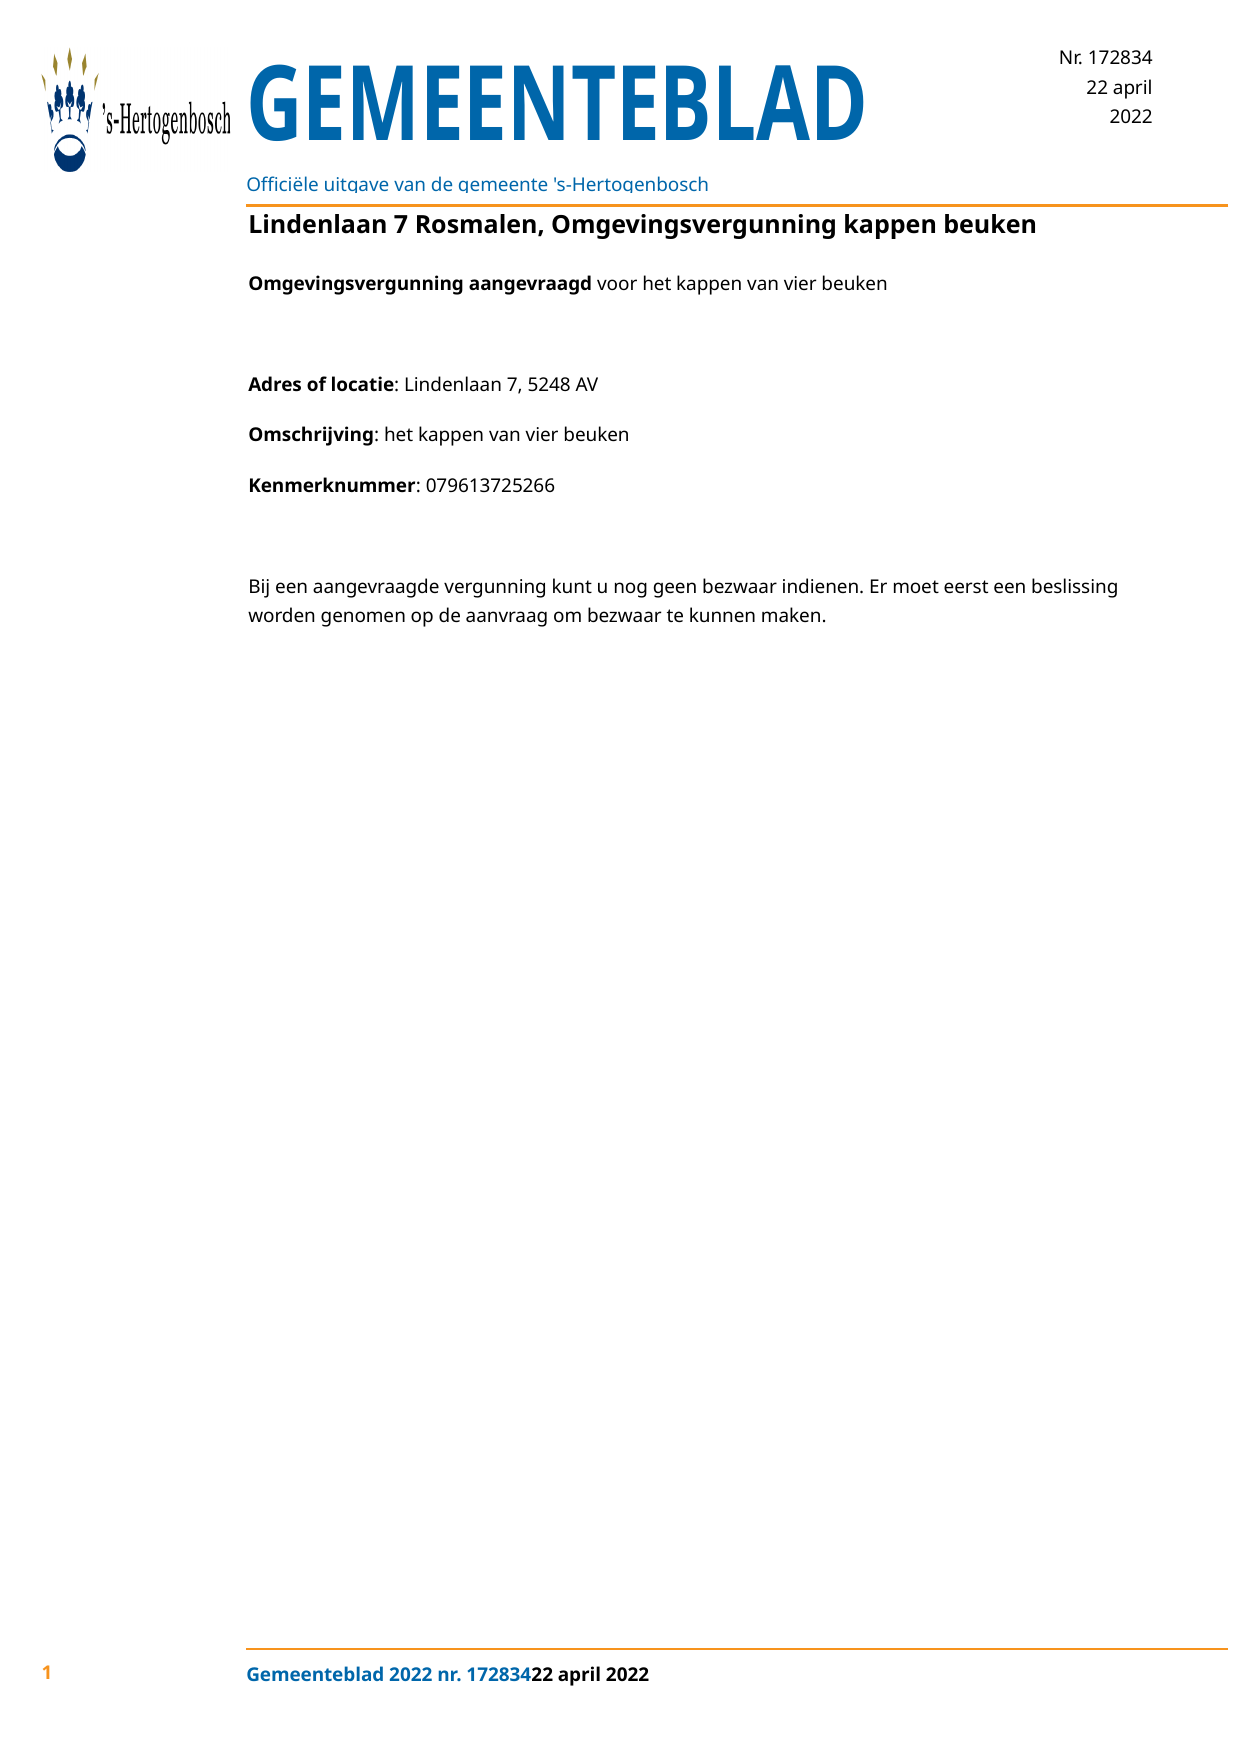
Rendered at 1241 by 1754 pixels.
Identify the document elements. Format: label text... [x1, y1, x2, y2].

text Bij een aangevraagde vergunning kunt u nog geen bezwaar indienen. Er moet eerst een beslissing worden genomen op de aanvraag om bezwaar te kunnen maken. [248, 573, 1152, 628]
text Lindenlaan 7 Rosmalen, Omgevingsvergunning kappen beuken [248, 207, 1152, 241]
text Kenmerknummer: 079613725266 [248, 472, 1152, 498]
text Adres of locatie: Lindenlaan 7, 5248 AV [248, 371, 1152, 397]
text Omgevingsvergunning aangevraagd voor het kappen van vier beuken [248, 270, 1152, 296]
text Omschrijving: het kappen van vier beuken [248, 422, 1152, 447]
picture [41, 47, 231, 172]
